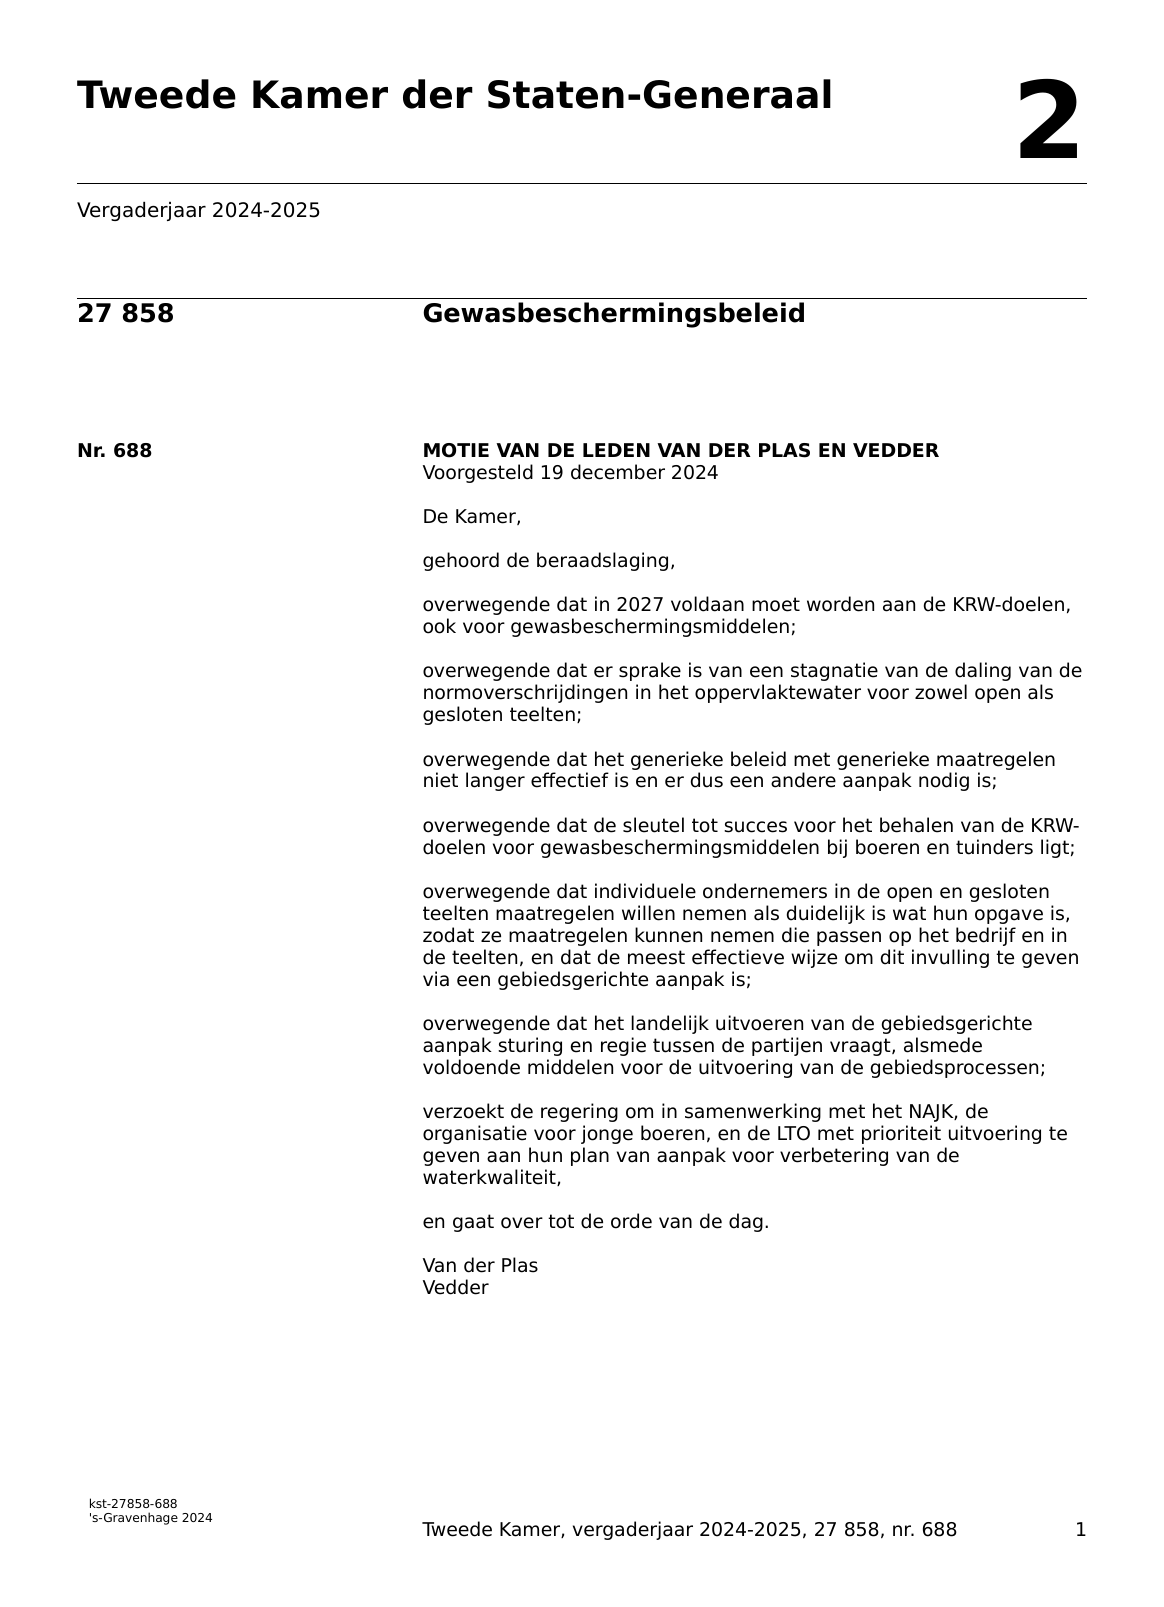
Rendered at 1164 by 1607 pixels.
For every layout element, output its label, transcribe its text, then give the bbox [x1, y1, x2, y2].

text overwegende dat het generieke beleid met generieke maatregelen niet langer effectief is en er dus een andere aanpak nodig is; [422, 748, 1087, 792]
text overwegende dat het landelijk uitvoeren van de gebiedsgerichte aanpak sturing en regie tussen de partijen vraagt, alsmede voldoende middelen voor de uitvoering van de gebiedsprocessen; [422, 1013, 1087, 1079]
table_cell Vergaderjaar 2024-2025 [77, 184, 1087, 298]
text Voorgesteld 19 december 2024 [422, 462, 1087, 484]
text gehoord de beraadslaging, [422, 550, 1087, 572]
text overwegende dat er sprake is van een stagnatie van de daling van de normoverschrijdingen in het oppervlaktewater voor zowel open als gesloten teelten; [422, 660, 1087, 726]
table_header Tweede Kamer der Staten-Generaal [77, 59, 886, 183]
subtitle Nr. 688 MOTIE VAN DE LEDEN VAN DER PLAS EN VEDDER [77, 440, 1087, 462]
subtitle 27 858 Gewasbeschermingsbeleid [77, 299, 1087, 329]
text overwegende dat individuele ondernemers in de open en gesloten teelten maatregelen willen nemen als duidelijk is wat hun opgave is, zodat ze maatregelen kunnen nemen die passen op het bedrijf en in de teelten, en dat de meest effectieve wijze om dit invulling te geven via een gebiedsgerichte aanpak is; [422, 881, 1087, 991]
text overwegende dat de sleutel tot succes voor het behalen van de KRW-doelen voor gewasbeschermingsmiddelen bij boeren en tuinders ligt; [422, 814, 1087, 858]
text Vedder [422, 1277, 1087, 1299]
text en gaat over tot de orde van de dag. [422, 1211, 1087, 1233]
text De Kamer, [422, 506, 1087, 528]
text verzoekt de regering om in samenwerking met het NAJK, de organisatie voor jonge boeren, en de LTO met prioriteit uitvoering te geven aan hun plan van aanpak voor verbetering van de waterkwaliteit, [422, 1101, 1087, 1189]
text 's-Gravenhage 2024 [88, 1511, 323, 1525]
table_header 2 [886, 59, 1087, 183]
text kst-27858-688 [88, 1497, 323, 1511]
text Van der Plas [422, 1255, 1087, 1277]
text overwegende dat in 2027 voldaan moet worden aan de KRW-doelen, ook voor gewasbeschermingsmiddelen; [422, 594, 1087, 638]
